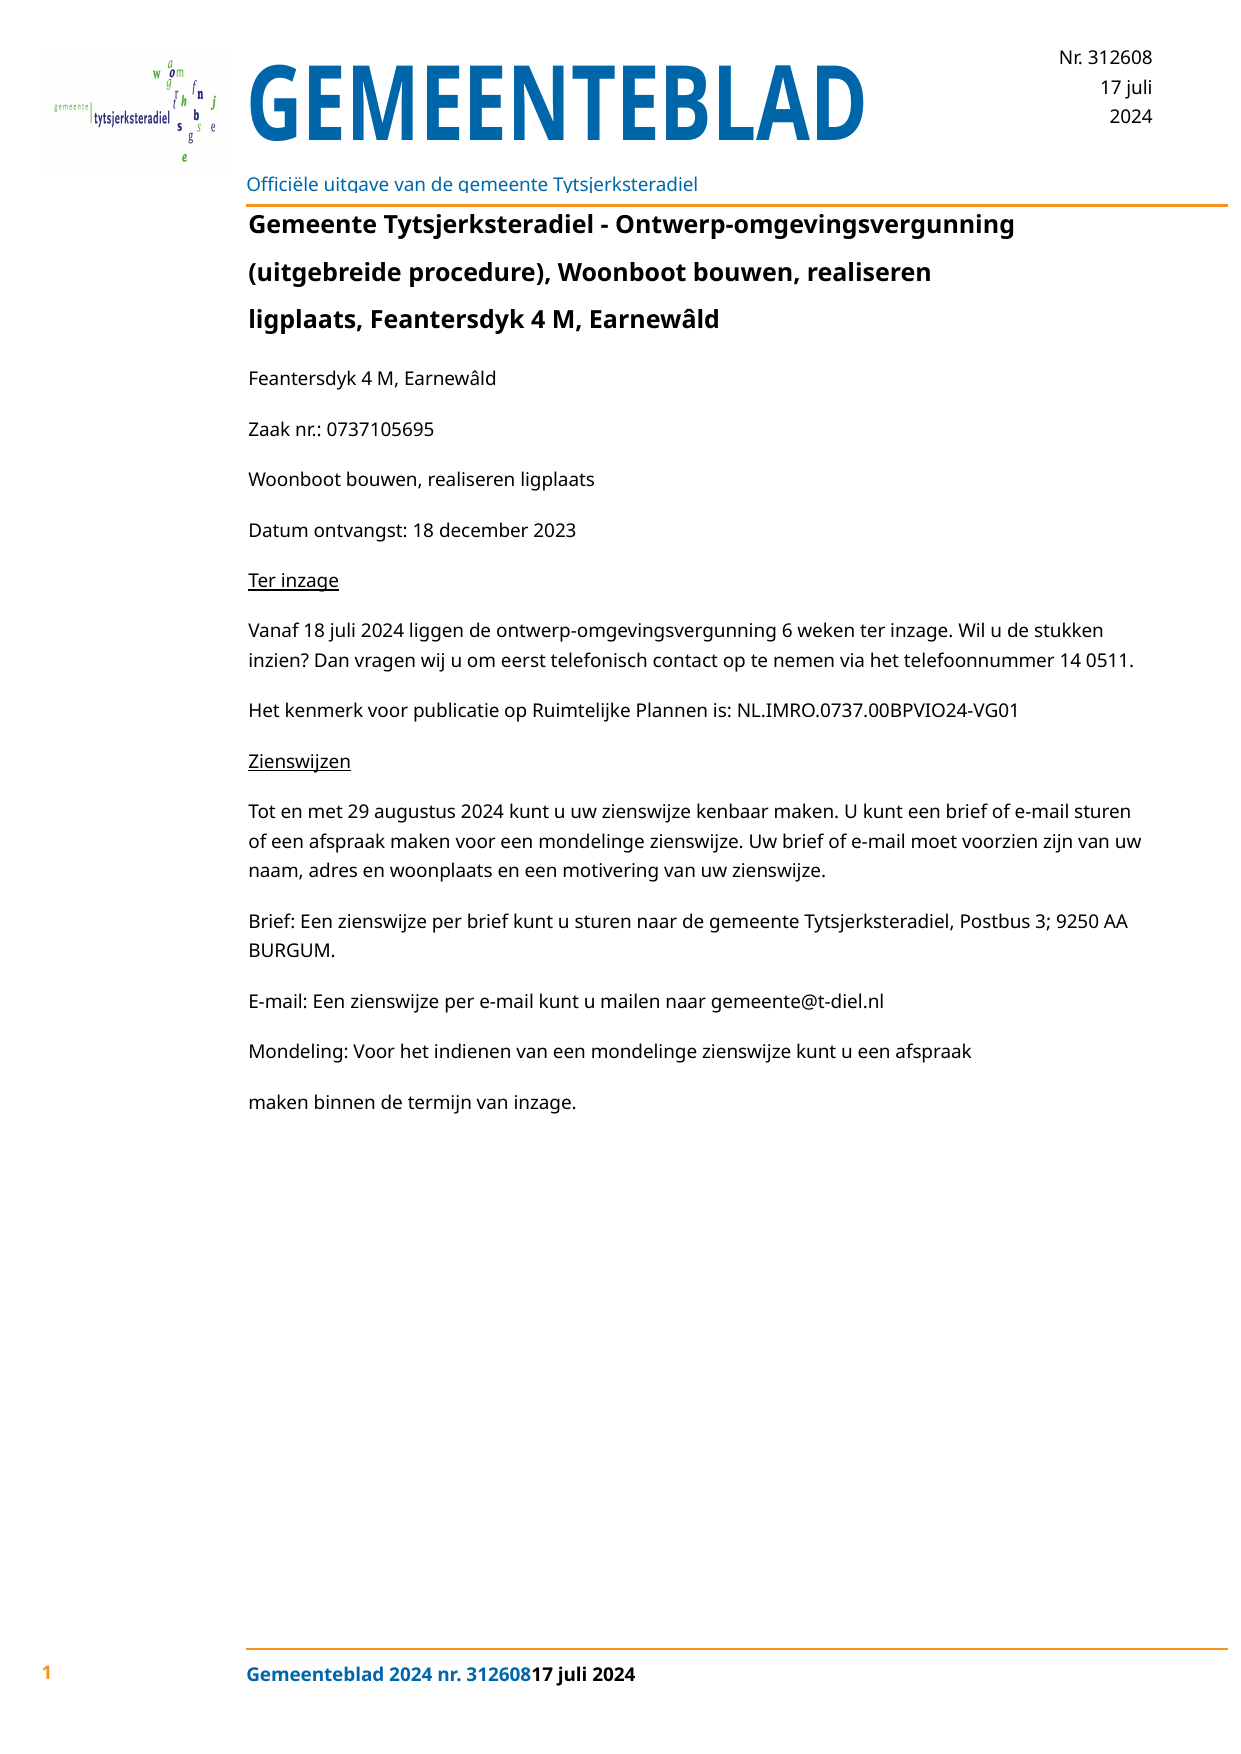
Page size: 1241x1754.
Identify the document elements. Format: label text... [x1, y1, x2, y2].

text Zaak nr.: 0737105695 [248, 416, 1152, 442]
text maken binnen de termijn van inzage. [248, 1089, 1152, 1114]
text Zienswijzen [248, 748, 1152, 774]
picture [41, 47, 231, 172]
text Woonboot bouwen, realiseren ligplaats [248, 466, 1152, 492]
text Datum ontvangst: 18 december 2023 [248, 517, 1152, 542]
text Feantersdyk 4 M, Earnewâld [248, 366, 1152, 391]
text Vanaf 18 juli 2024 liggen de ontwerp-omgevingsvergunning 6 weken ter inzage. Wil u de stukken inzien? Dan vragen wij u om eerst telefonisch contact op te nemen via het telefoonnummer 14 0511. [248, 618, 1152, 673]
text Gemeente Tytsjerksteradiel - Ontwerp-omgevingsvergunning (uitgebreide procedure), Woonboot bouwen, realiseren ligplaats, Feantersdyk 4 M, Earnewâld [248, 207, 1152, 336]
text Brief: Een zienswijze per brief kunt u sturen naar de gemeente Tytsjerksteradiel, Postbus 3; 9250 AA BURGUM. [248, 908, 1152, 963]
text Ter inzage [248, 567, 1152, 593]
text Mondeling: Voor het indienen van een mondelinge zienswijze kunt u een afspraak [248, 1038, 1152, 1064]
text Het kenmerk voor publicatie op Ruimtelijke Plannen is: NL.IMRO.0737.00BPVIO24-VG01 [248, 698, 1152, 723]
text Tot en met 29 augustus 2024 kunt u uw ziens­wijze kenbaar maken. U kunt een brief of e-mail sturen of een afspraak maken voor een mondelinge zienswijze. Uw brief of e-mail moet voorzien zijn van uw naam, adres en woonplaats en een motivering van uw zienswijze. [248, 798, 1152, 883]
text E-mail: Een zienswijze per e-mail kunt u mailen naar gemeente@t-diel.nl [248, 988, 1152, 1014]
